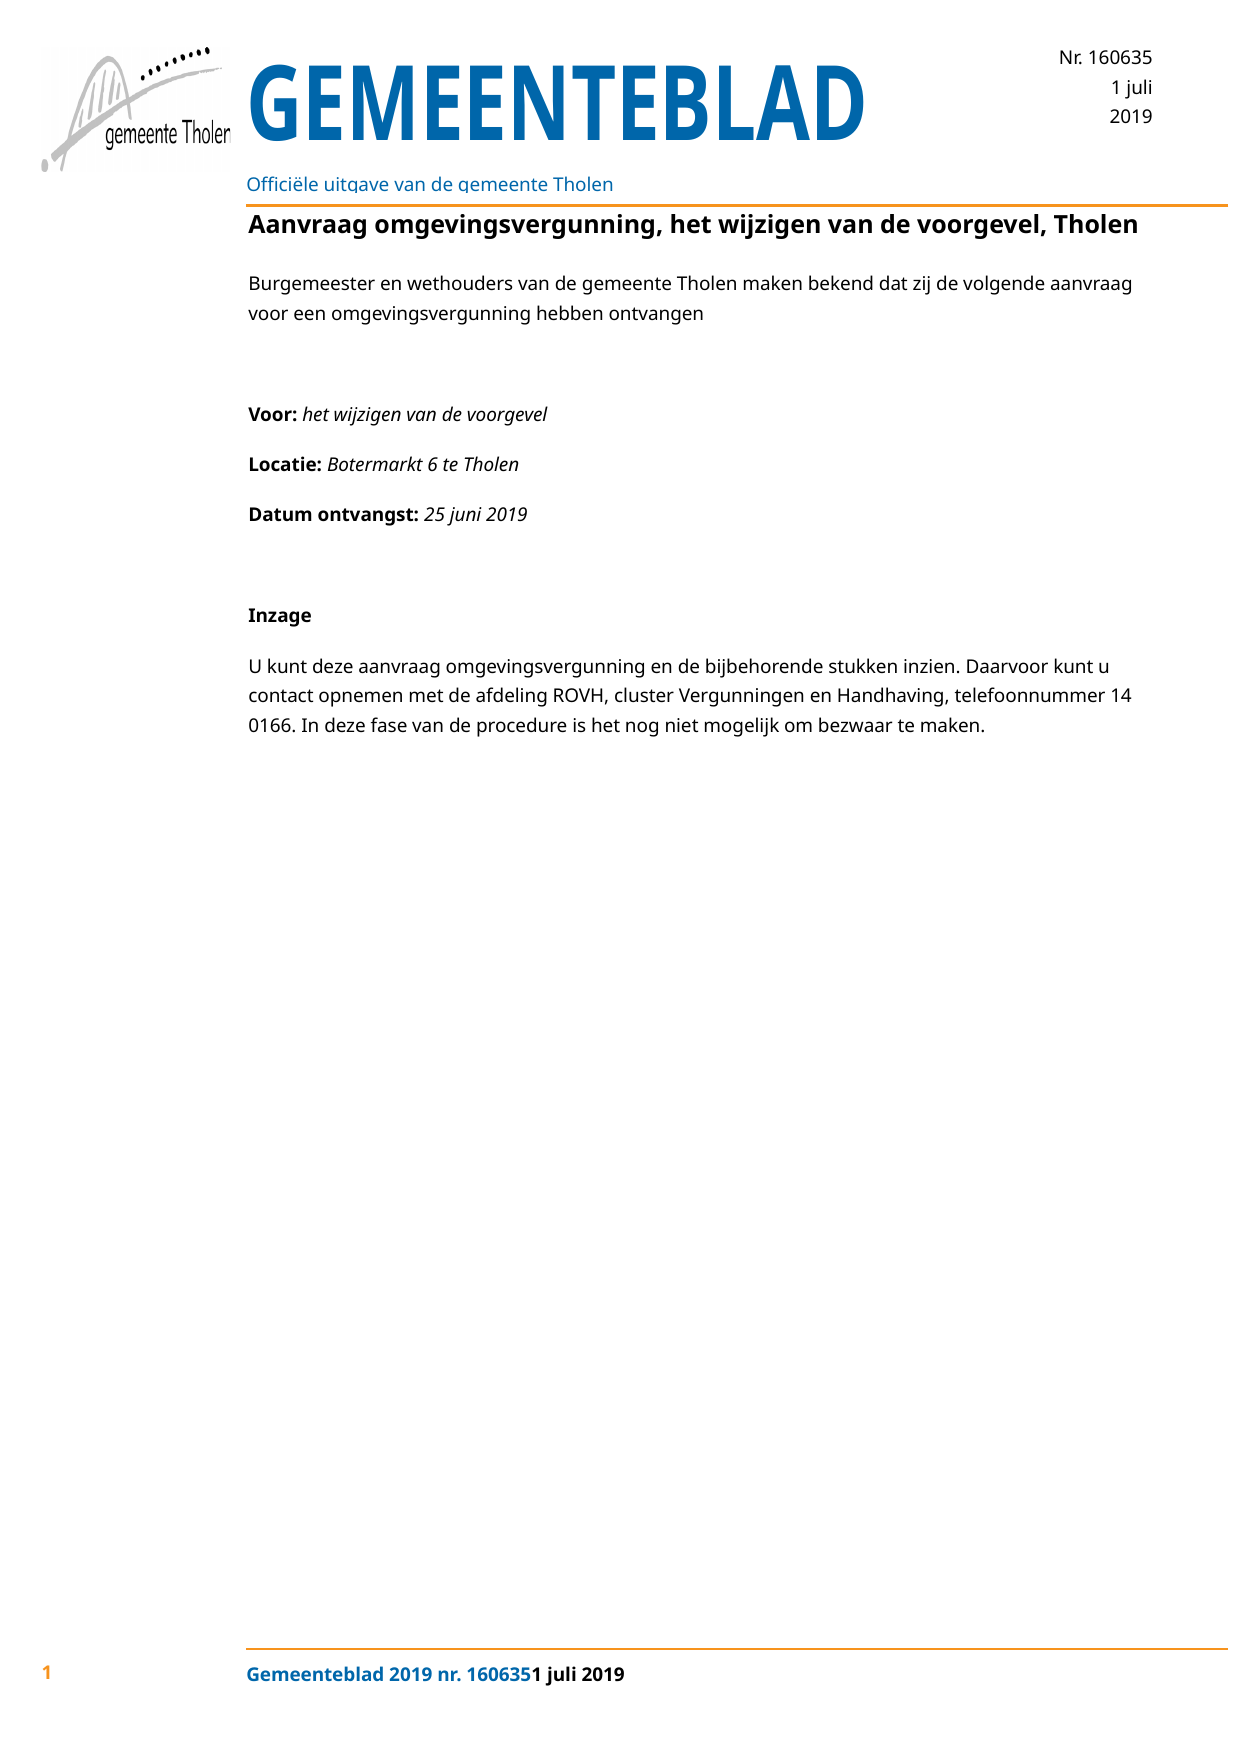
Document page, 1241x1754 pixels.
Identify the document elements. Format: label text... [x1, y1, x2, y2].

text Inzage [248, 602, 1152, 628]
text Voor: het wijzigen van de voorgevel [248, 401, 1152, 426]
text U kunt deze aanvraag omgevingsvergunning en de bijbehorende stukken inzien. Daarvoor kunt u contact opnemen met de afdeling ROVH, cluster Vergunningen en Handhaving, telefoonnummer 14 0166. In deze fase van de procedure is het nog niet mogelijk om bezwaar te maken. [248, 653, 1152, 738]
text Aanvraag omgevingsvergunning, het wijzigen van de voorgevel, Tholen [248, 207, 1152, 241]
text Burgemeester en wethouders van de gemeente Tholen maken bekend dat zij de volgende aanvraag voor een omgevingsvergunning hebben ontvangen [248, 270, 1152, 326]
picture [41, 47, 231, 172]
text Locatie: Botermarkt 6 te Tholen [248, 451, 1152, 477]
text Datum ontvangst: 25 juni 2019 [248, 502, 1152, 527]
